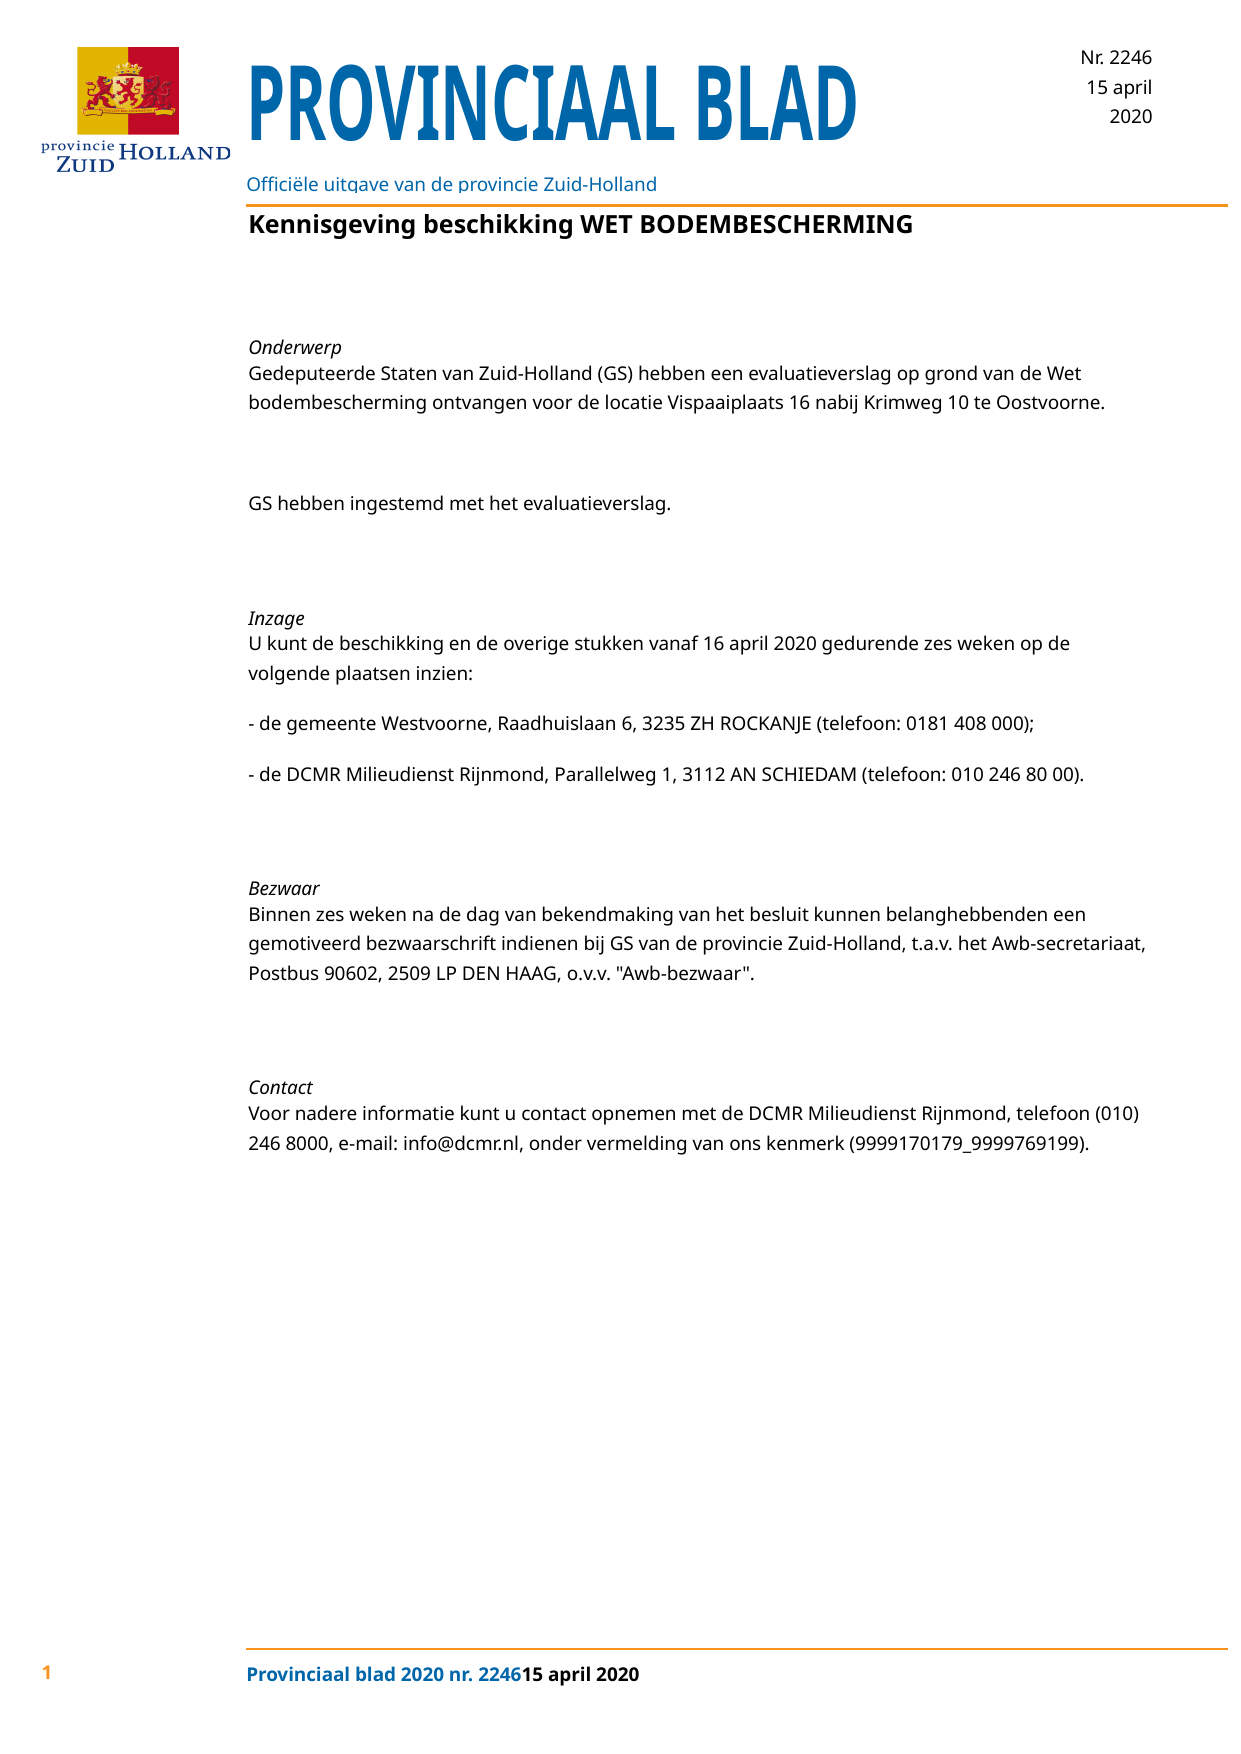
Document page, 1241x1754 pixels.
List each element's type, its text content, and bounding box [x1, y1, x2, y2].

text Binnen zes weken na de dag van bekendmaking van het besluit kunnen belanghebbenden een gemotiveerd bezwaarschrift indienen bij GS van de provincie Zuid-Holland, t.a.v. het Awb-secretariaat, Postbus 90602, 2509 LP DEN HAAG, o.v.v. "Awb-bezwaar". [248, 901, 1152, 986]
text Kennisgeving beschikking WET BODEMBESCHERMING [248, 207, 1152, 241]
text Contact [248, 1074, 1152, 1100]
text - de DCMR Milieudienst Rijnmond, Parallelweg 1, 3112 AN SCHIEDAM (telefoon: 010 246 80 00). [248, 761, 1152, 787]
picture [41, 47, 231, 172]
text Onderwerp [248, 334, 1152, 360]
text Voor nadere informatie kunt u contact opnemen met de DCMR Milieudienst Rijnmond, telefoon (010) 246 8000, e-mail: info@dcmr.nl, onder vermelding van ons kenmerk (9999170179_9999769199). [248, 1100, 1152, 1156]
text Gedeputeerde Staten van Zuid-Holland (GS) hebben een evaluatieverslag op grond van de Wet bodembescherming ontvangen voor de locatie Vispaaiplaats 16 nabij Krimweg 10 te Oostvoorne. [248, 360, 1152, 415]
text GS hebben ingestemd met het evaluatieverslag. [248, 490, 1152, 516]
text Inzage [248, 605, 1152, 631]
text U kunt de beschikking en de overige stukken vanaf 16 april 2020 gedurende zes weken op de volgende plaatsen inzien: [248, 631, 1152, 686]
text - de gemeente Westvoorne, Raadhuislaan 6, 3235 ZH ROCKANJE (telefoon: 0181 408 000); [248, 711, 1152, 736]
text Bezwaar [248, 875, 1152, 901]
